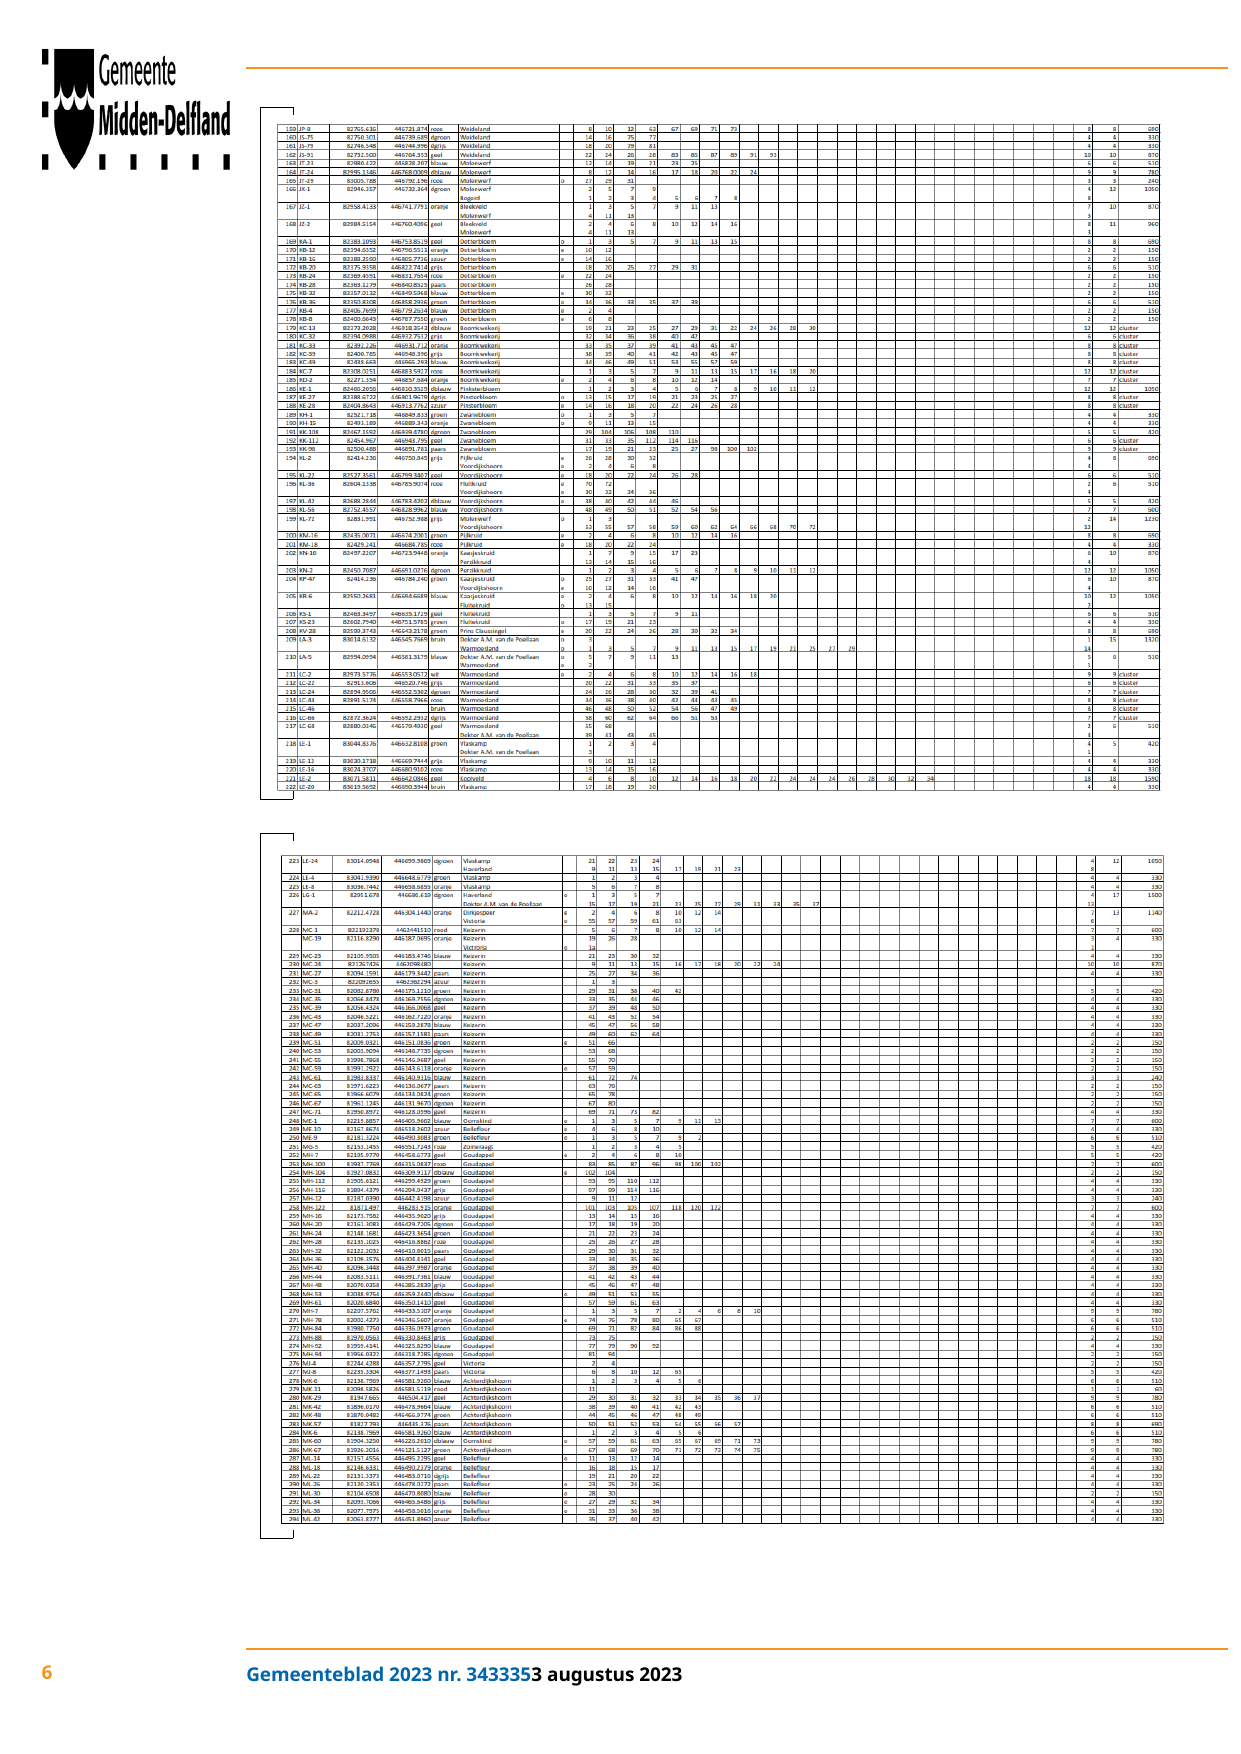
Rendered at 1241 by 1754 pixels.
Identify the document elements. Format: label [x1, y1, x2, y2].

picture [41, 47, 231, 172]
picture [268, 841, 1173, 1530]
picture [268, 115, 1173, 791]
